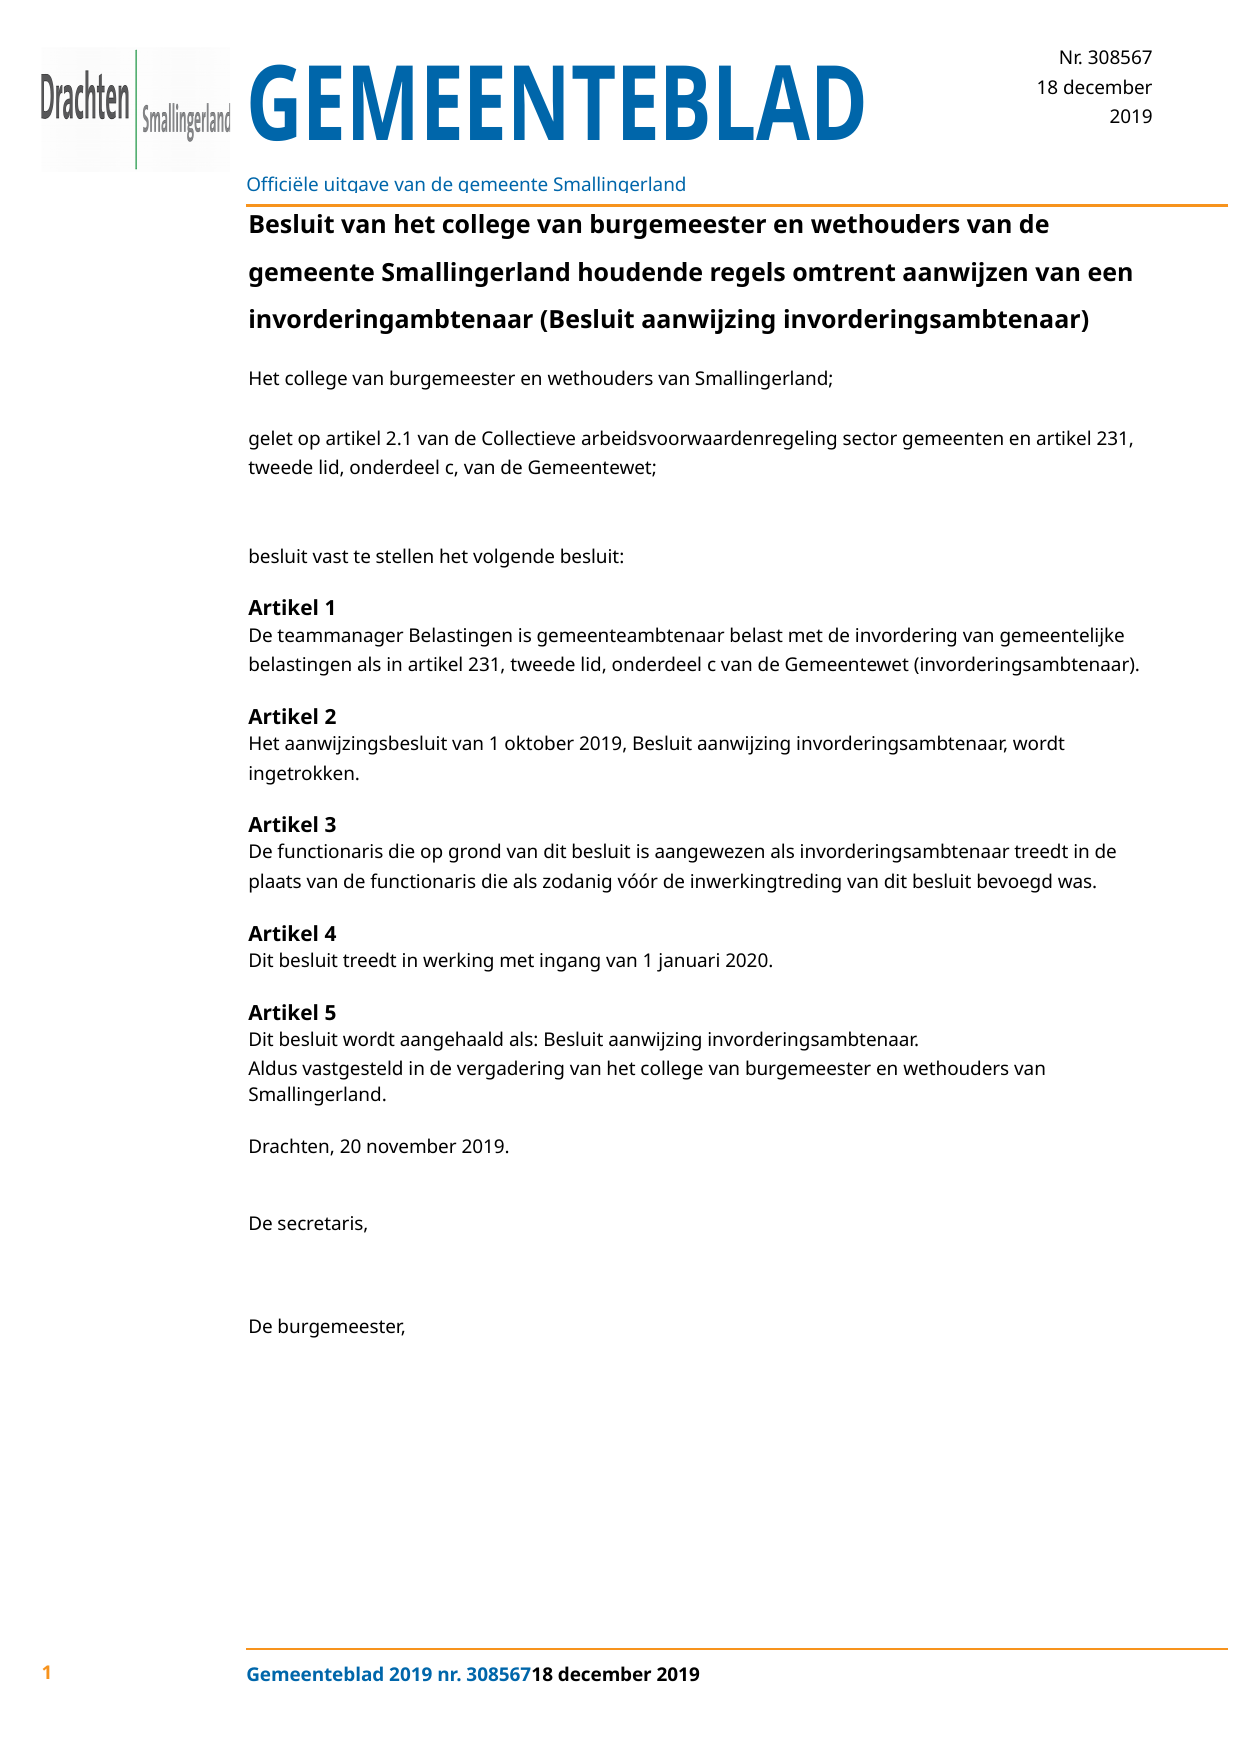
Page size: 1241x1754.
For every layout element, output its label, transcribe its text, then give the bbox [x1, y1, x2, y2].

text Artikel 3 [248, 810, 1152, 839]
text Artikel 1 [248, 593, 1152, 622]
text De secretaris, [248, 1210, 1152, 1236]
text Artikel 2 [248, 702, 1152, 730]
text Besluit van het college van burgemeester en wethouders van de gemeente Smallingerland houdende regels omtrent aanwijzen van een invorderingambtenaar (Besluit aanwijzing invorderingsambtenaar) [248, 207, 1152, 336]
text gelet op artikel 2.1 van de Collectieve arbeidsvoorwaardenregeling sector gemeenten en artikel 231, tweede lid, onderdeel c, van de Gemeentewet; [248, 425, 1152, 480]
text Dit besluit treedt in werking met ingang van 1 januari 2020. [248, 947, 1152, 973]
text Aldus vastgesteld in de vergadering van het college van burgemeester en wethouders van Smallingerland. [248, 1056, 1152, 1107]
text De teammanager Belastingen is gemeenteambtenaar belast met de invordering van gemeentelijke belastingen als in artikel 231, tweede lid, onderdeel c van de Gemeentewet (invorderingsambtenaar). [248, 622, 1152, 677]
text Het college van burgemeester en wethouders van Smallingerland; [248, 366, 1152, 391]
text Artikel 4 [248, 919, 1152, 947]
text Artikel 5 [248, 998, 1152, 1026]
text De burgemeester, [248, 1313, 1152, 1339]
picture [41, 47, 231, 172]
text Drachten, 20 november 2019. [248, 1133, 1152, 1158]
text besluit vast te stellen het volgende besluit: [248, 543, 1152, 569]
text De functionaris die op grond van dit besluit is aangewezen als invorderingsambtenaar treedt in de plaats van de functionaris die als zodanig vóór de inwerkingtreding van dit besluit bevoegd was. [248, 839, 1152, 894]
text Het aanwijzingsbesluit van 1 oktober 2019, Besluit aanwijzing invorderingsambtenaar, wordt ingetrokken. [248, 730, 1152, 786]
text Dit besluit wordt aangehaald als: Besluit aanwijzing invorderingsambtenaar. [248, 1026, 1152, 1052]
